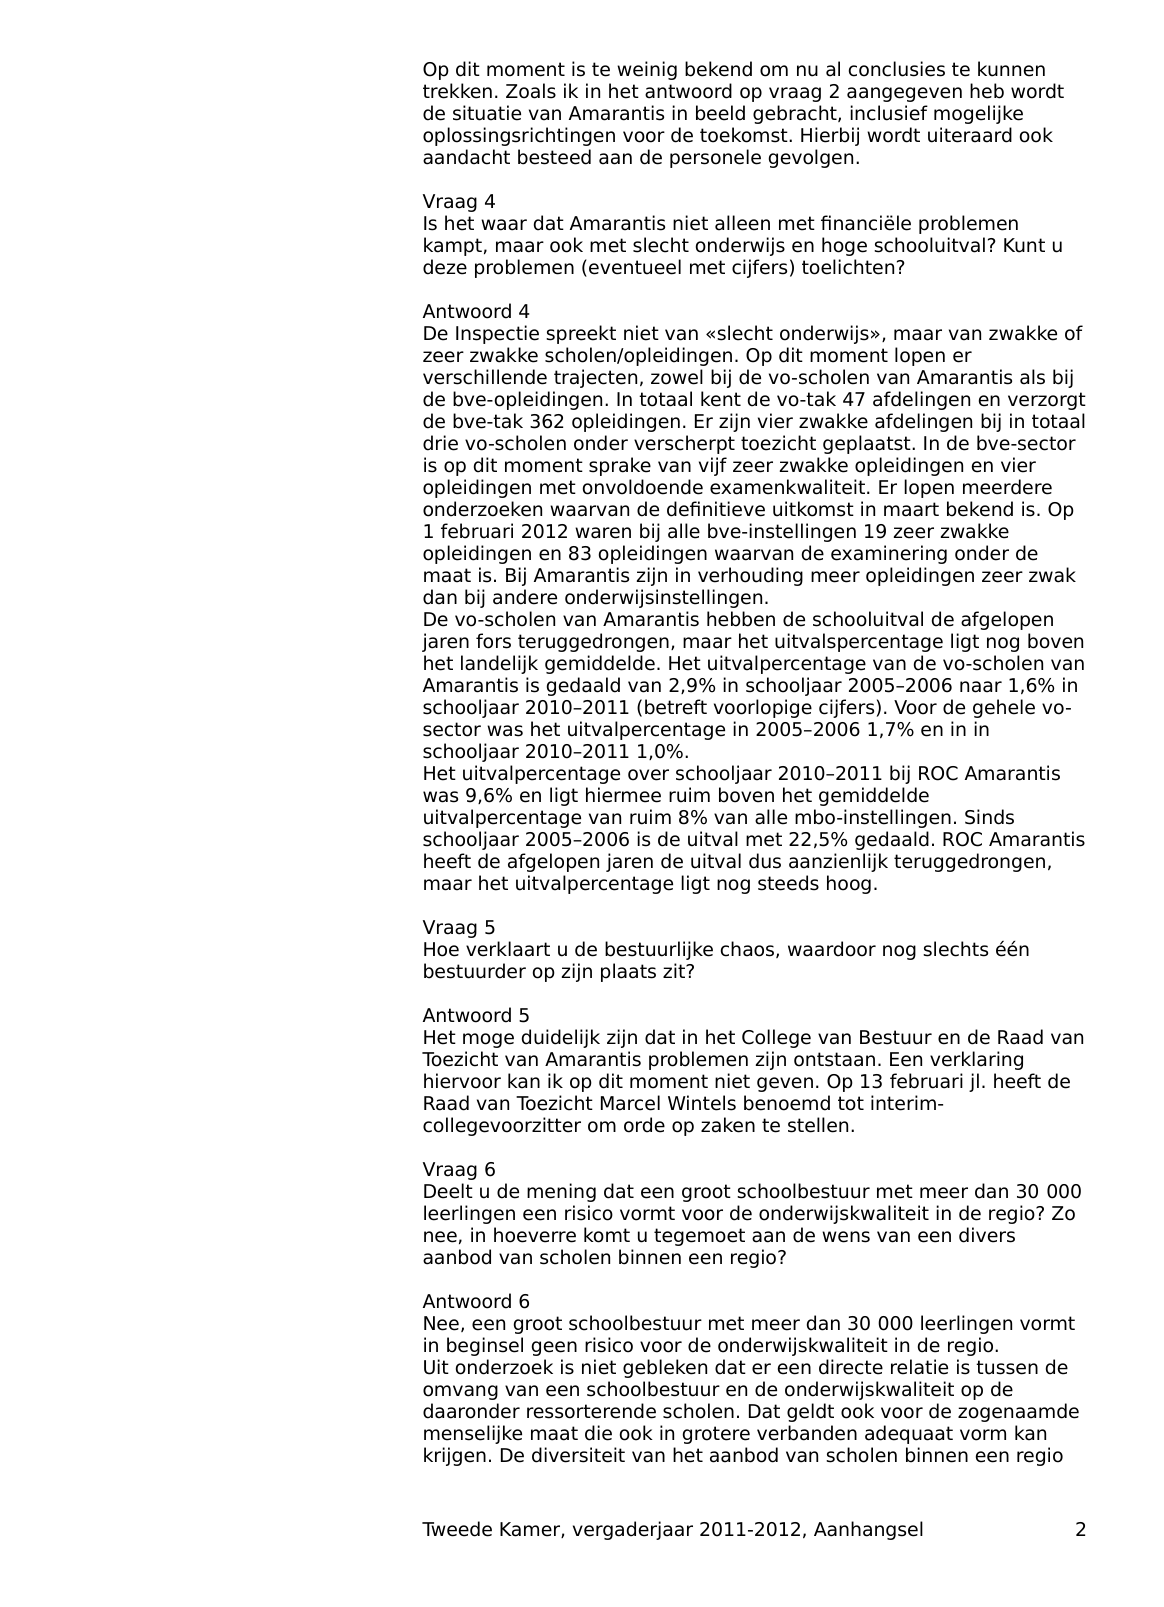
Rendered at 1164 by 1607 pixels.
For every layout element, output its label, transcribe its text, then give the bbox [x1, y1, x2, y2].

text Antwoord 4 [422, 301, 1087, 323]
text Op dit moment is te weinig bekend om nu al conclusies te kunnen trekken. Zoals ik in het antwoord op vraag 2 aangegeven heb wordt de situatie van Amarantis in beeld gebracht, inclusief mogelijke oplossingsrichtingen voor de toekomst. Hierbij wordt uiteraard ook aandacht besteed aan de personele gevolgen. [422, 59, 1087, 169]
text Vraag 5 [422, 917, 1087, 939]
text De vo-scholen van Amarantis hebben de schooluitval de afgelopen jaren fors teruggedrongen, maar het uitvalspercentage ligt nog boven het landelijk gemiddelde. Het uitvalpercentage van de vo-scholen van Amarantis is gedaald van 2,9% in schooljaar 2005–2006 naar 1,6% in schooljaar 2010–2011 (betreft voorlopige cijfers). Voor de gehele vo-sector was het uitvalpercentage in 2005–2006 1,7% en in in schooljaar 2010–2011 1,0%. [422, 609, 1087, 763]
text De Inspectie spreekt niet van «slecht onderwijs», maar van zwakke of zeer zwakke scholen/opleidingen. Op dit moment lopen er verschillende trajecten, zowel bij de vo-scholen van Amarantis als bij de bve-opleidingen. In totaal kent de vo-tak 47 afdelingen en verzorgt de bve-tak 362 opleidingen. Er zijn vier zwakke afdelingen bij in totaal drie vo-scholen onder verscherpt toezicht geplaatst. In de bve-sector is op dit moment sprake van vijf zeer zwakke opleidingen en vier opleidingen met onvoldoende examenkwaliteit. Er lopen meerdere onderzoeken waarvan de definitieve uitkomst in maart bekend is. Op 1 februari 2012 waren bij alle bve-instellingen 19 zeer zwakke opleidingen en 83 opleidingen waarvan de examinering onder de maat is. Bij Amarantis zijn in verhouding meer opleidingen zeer zwak dan bij andere onderwijsinstellingen. [422, 323, 1087, 609]
text Het moge duidelijk zijn dat in het College van Bestuur en de Raad van Toezicht van Amarantis problemen zijn ontstaan. Een verklaring hiervoor kan ik op dit moment niet geven. Op 13 februari jl. heeft de Raad van Toezicht Marcel Wintels benoemd tot interim-collegevoorzitter om orde op zaken te stellen. [422, 1027, 1087, 1137]
text Is het waar dat Amarantis niet alleen met financiële problemen kampt, maar ook met slecht onderwijs en hoge schooluitval? Kunt u deze problemen (eventueel met cijfers) toelichten? [422, 213, 1087, 279]
text Het uitvalpercentage over schooljaar 2010–2011 bij ROC Amarantis was 9,6% en ligt hiermee ruim boven het gemiddelde uitvalpercentage van ruim 8% van alle mbo-instellingen. Sinds schooljaar 2005–2006 is de uitval met 22,5% gedaald. ROC Amarantis heeft de afgelopen jaren de uitval dus aanzienlijk teruggedrongen, maar het uitvalpercentage ligt nog steeds hoog. [422, 763, 1087, 895]
text Hoe verklaart u de bestuurlijke chaos, waardoor nog slechts één bestuurder op zijn plaats zit? [422, 939, 1087, 983]
text Uit onderzoek is niet gebleken dat er een directe relatie is tussen de omvang van een schoolbestuur en de onderwijskwaliteit op de daaronder ressorterende scholen. Dat geldt ook voor de zogenaamde menselijke maat die ook in grotere verbanden adequaat vorm kan krijgen. De diversiteit van het aanbod van scholen binnen een regio [422, 1357, 1087, 1467]
text Nee, een groot schoolbestuur met meer dan 30 000 leerlingen vormt in beginsel geen risico voor de onderwijskwaliteit in de regio. [422, 1313, 1087, 1357]
text Antwoord 6 [422, 1291, 1087, 1313]
text Antwoord 5 [422, 1005, 1087, 1027]
text Deelt u de mening dat een groot schoolbestuur met meer dan 30 000 leerlingen een risico vormt voor de onderwijskwaliteit in de regio? Zo nee, in hoeverre komt u tegemoet aan de wens van een divers aanbod van scholen binnen een regio? [422, 1181, 1087, 1269]
text Vraag 4 [422, 191, 1087, 213]
text Vraag 6 [422, 1159, 1087, 1181]
